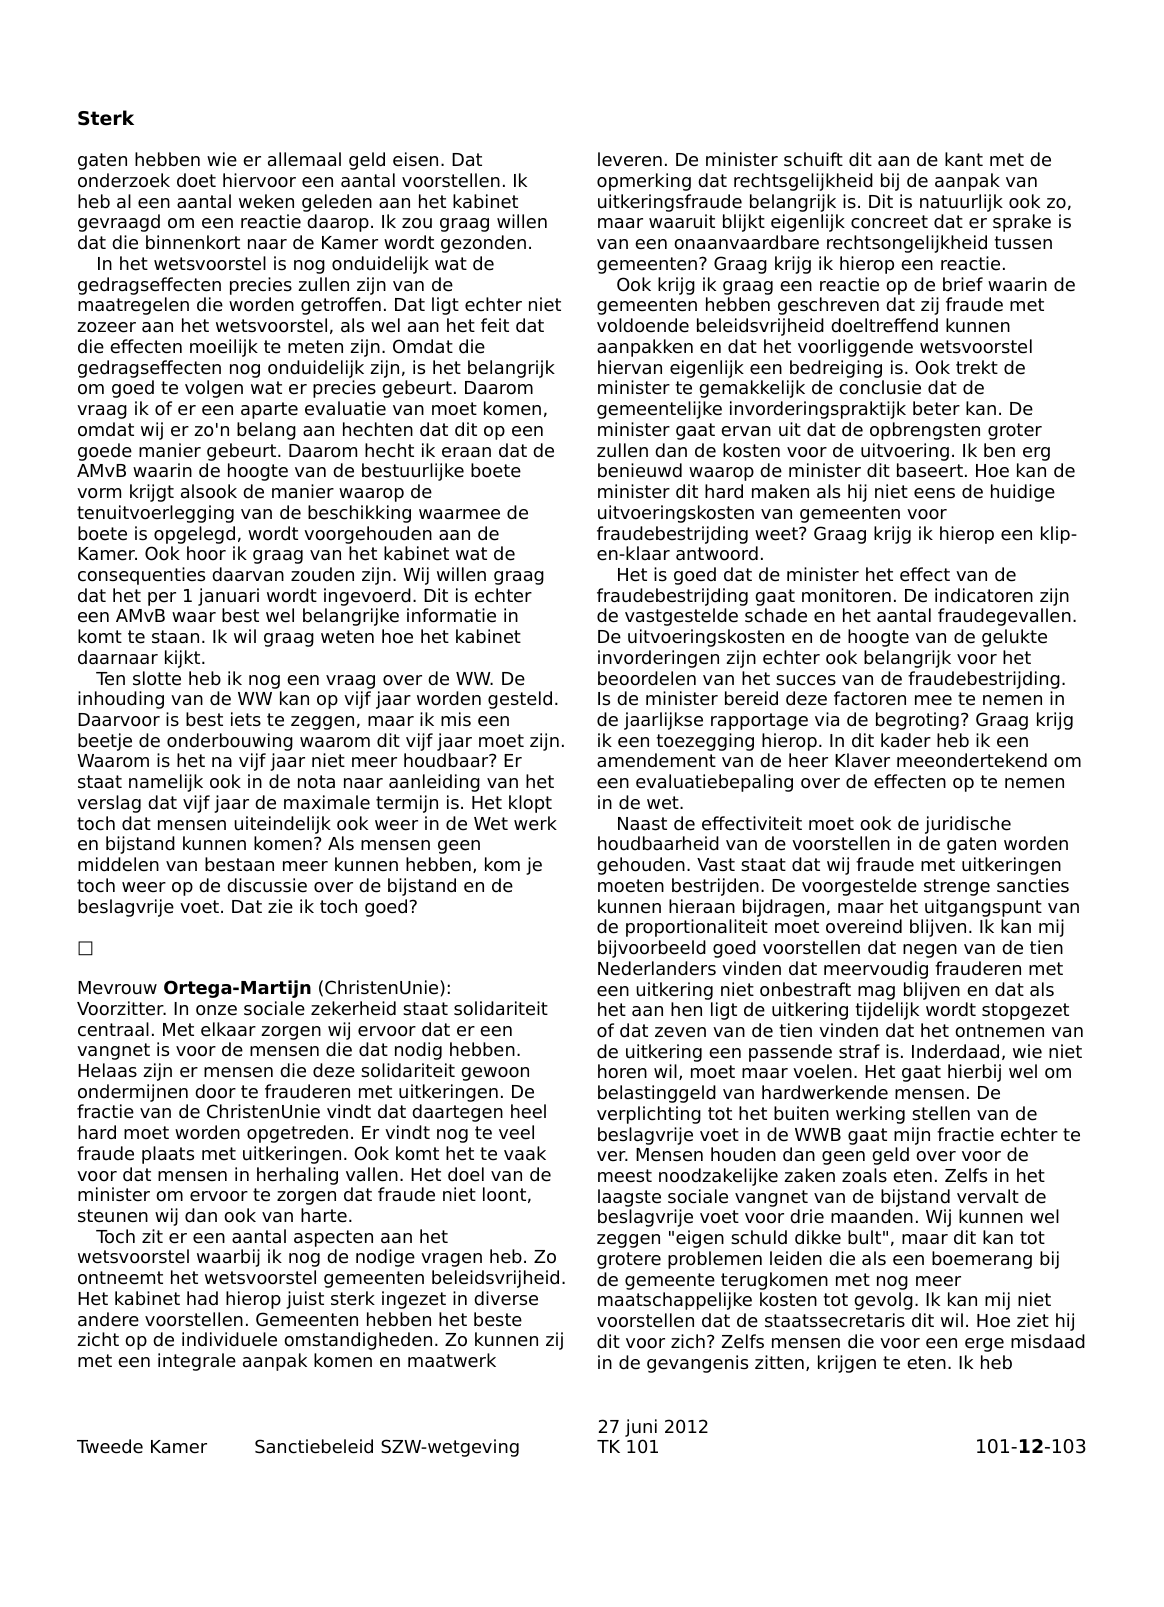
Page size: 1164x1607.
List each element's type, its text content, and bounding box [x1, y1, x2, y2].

text In het wetsvoorstel is nog onduidelijk wat de gedragseffecten precies zullen zijn van de maatregelen die worden getroffen. Dat ligt echter niet zozeer aan het wetsvoorstel, als wel aan het feit dat die effecten moeilijk te meten zijn. Omdat die gedragseffecten nog onduidelijk zijn, is het belangrijk om goed te volgen wat er precies gebeurt. Daarom vraag ik of er een aparte evaluatie van moet komen, omdat wij er zo'n belang aan hechten dat dit op een goede manier gebeurt. Daarom hecht ik eraan dat de AMvB waarin de hoogte van de bestuurlijke boete vorm krijgt alsook de manier waarop de tenuitvoerlegging van de beschikking waarmee de boete is opgelegd, wordt voorgehouden aan de Kamer. Ook hoor ik graag van het kabinet wat de consequenties daarvan zouden zijn. Wij willen graag dat het per 1 januari wordt ingevoerd. Dit is echter een AMvB waar best wel belangrijke informatie in komt te staan. Ik wil graag weten hoe het kabinet daarnaar kijkt. [77, 254, 567, 668]
text Ten slotte heb ik nog een vraag over de WW. De inhouding van de WW kan op vijf jaar worden gesteld. Daarvoor is best iets te zeggen, maar ik mis een beetje de onderbouwing waarom dit vijf jaar moet zijn. Waarom is het na vijf jaar niet meer houdbaar? Er staat namelijk ook in de nota naar aanleiding van het verslag dat vijf jaar de maximale termijn is. Het klopt toch dat mensen uiteindelijk ook weer in de Wet werk en bijstand kunnen komen? Als mensen geen middelen van bestaan meer kunnen hebben, kom je toch weer op de discussie over de bijstand en de beslagvrije voet. Dat zie ik toch goed? [77, 668, 567, 917]
text gaten hebben wie er allemaal geld eisen. Dat onderzoek doet hiervoor een aantal voorstellen. Ik heb al een aantal weken geleden aan het kabinet gevraagd om een reactie daarop. Ik zou graag willen dat die binnenkort naar de Kamer wordt gezonden. [77, 150, 567, 254]
text Het is goed dat de minister het effect van de fraudebestrijding gaat monitoren. De indicatoren zijn de vastgestelde schade en het aantal fraudegevallen. De uitvoeringskosten en de hoogte van de gelukte invorderingen zijn echter ook belangrijk voor het beoordelen van het succes van de fraudebestrijding. Is de minister bereid deze factoren mee te nemen in de jaarlijkse rapportage via de begroting? Graag krijg ik een toezegging hierop. In dit kader heb ik een amendement van de heer Klaver meeondertekend om een evaluatiebepaling over de effecten op te nemen in de wet. [596, 565, 1087, 813]
text Naast de effectiviteit moet ook de juridische houdbaarheid van de voorstellen in de gaten worden gehouden. Vast staat dat wij fraude met uitkeringen moeten bestrijden. De voorgestelde strenge sancties kunnen hieraan bijdragen, maar het uitgangspunt van de proportionaliteit moet overeind blijven. Ik kan mij bijvoorbeeld goed voorstellen dat negen van de tien Nederlanders vinden dat meervoudig frauderen met een uitkering niet onbestraft mag blijven en dat als het aan hen ligt de uitkering tijdelijk wordt stopgezet of dat zeven van de tien vinden dat het ontnemen van de uitkering een passende straf is. Inderdaad, wie niet horen wil, moet maar voelen. Het gaat hierbij wel om belastinggeld van hardwerkende mensen. De verplichting tot het buiten werking stellen van de beslagvrije voet in de WWB gaat mijn fractie echter te ver. Mensen houden dan geen geld over voor de meest noodzakelijke zaken zoals eten. Zelfs in het laagste sociale vangnet van de bijstand vervalt de beslagvrije voet voor drie maanden. Wij kunnen wel zeggen "eigen schuld dikke bult", maar dit kan tot grotere problemen leiden die als een boemerang bij de gemeente terugkomen met nog meer maatschappelijke kosten tot gevolg. Ik kan mij niet voorstellen dat de staatssecretaris dit wil. Hoe ziet hij dit voor zich? Zelfs mensen die voor een erge misdaad in de gevangenis zitten, krijgen te eten. Ik heb [596, 813, 1087, 1373]
text Toch zit er een aantal aspecten aan het wetsvoorstel waarbij ik nog de nodige vragen heb. Zo ontneemt het wetsvoorstel gemeenten beleidsvrijheid. Het kabinet had hierop juist sterk ingezet in diverse andere voorstellen. Gemeenten hebben het beste zicht op de individuele omstandigheden. Zo kunnen zij met een integrale aanpak komen en maatwerk [77, 1227, 567, 1372]
text □ [77, 937, 567, 958]
text Mevrouw Ortega-Martijn (ChristenUnie): [77, 978, 567, 999]
text Ook krijg ik graag een reactie op de brief waarin de gemeenten hebben geschreven dat zij fraude met voldoende beleidsvrijheid doeltreffend kunnen aanpakken en dat het voorliggende wetsvoorstel hiervan eigenlijk een bedreiging is. Ook trekt de minister te gemakkelijk de conclusie dat de gemeentelijke invorderingspraktijk beter kan. De minister gaat ervan uit dat de opbrengsten groter zullen dan de kosten voor de uitvoering. Ik ben erg benieuwd waarop de minister dit baseert. Hoe kan de minister dit hard maken als hij niet eens de huidige uitvoeringskosten van gemeenten voor fraudebestrijding weet? Graag krijg ik hierop een klip-en-klaar antwoord. [596, 274, 1087, 565]
text leveren. De minister schuift dit aan de kant met de opmerking dat rechtsgelijkheid bij de aanpak van uitkeringsfraude belangrijk is. Dit is natuurlijk ook zo, maar waaruit blijkt eigenlijk concreet dat er sprake is van een onaanvaardbare rechtsongelijkheid tussen gemeenten? Graag krijg ik hierop een reactie. [596, 150, 1087, 274]
text Voorzitter. In onze sociale zekerheid staat solidariteit centraal. Met elkaar zorgen wij ervoor dat er een vangnet is voor de mensen die dat nodig hebben. Helaas zijn er mensen die deze solidariteit gewoon ondermijnen door te frauderen met uitkeringen. De fractie van de ChristenUnie vindt dat daartegen heel hard moet worden opgetreden. Er vindt nog te veel fraude plaats met uitkeringen. Ook komt het te vaak voor dat mensen in herhaling vallen. Het doel van de minister om ervoor te zorgen dat fraude niet loont, steunen wij dan ook van harte. [77, 999, 567, 1227]
